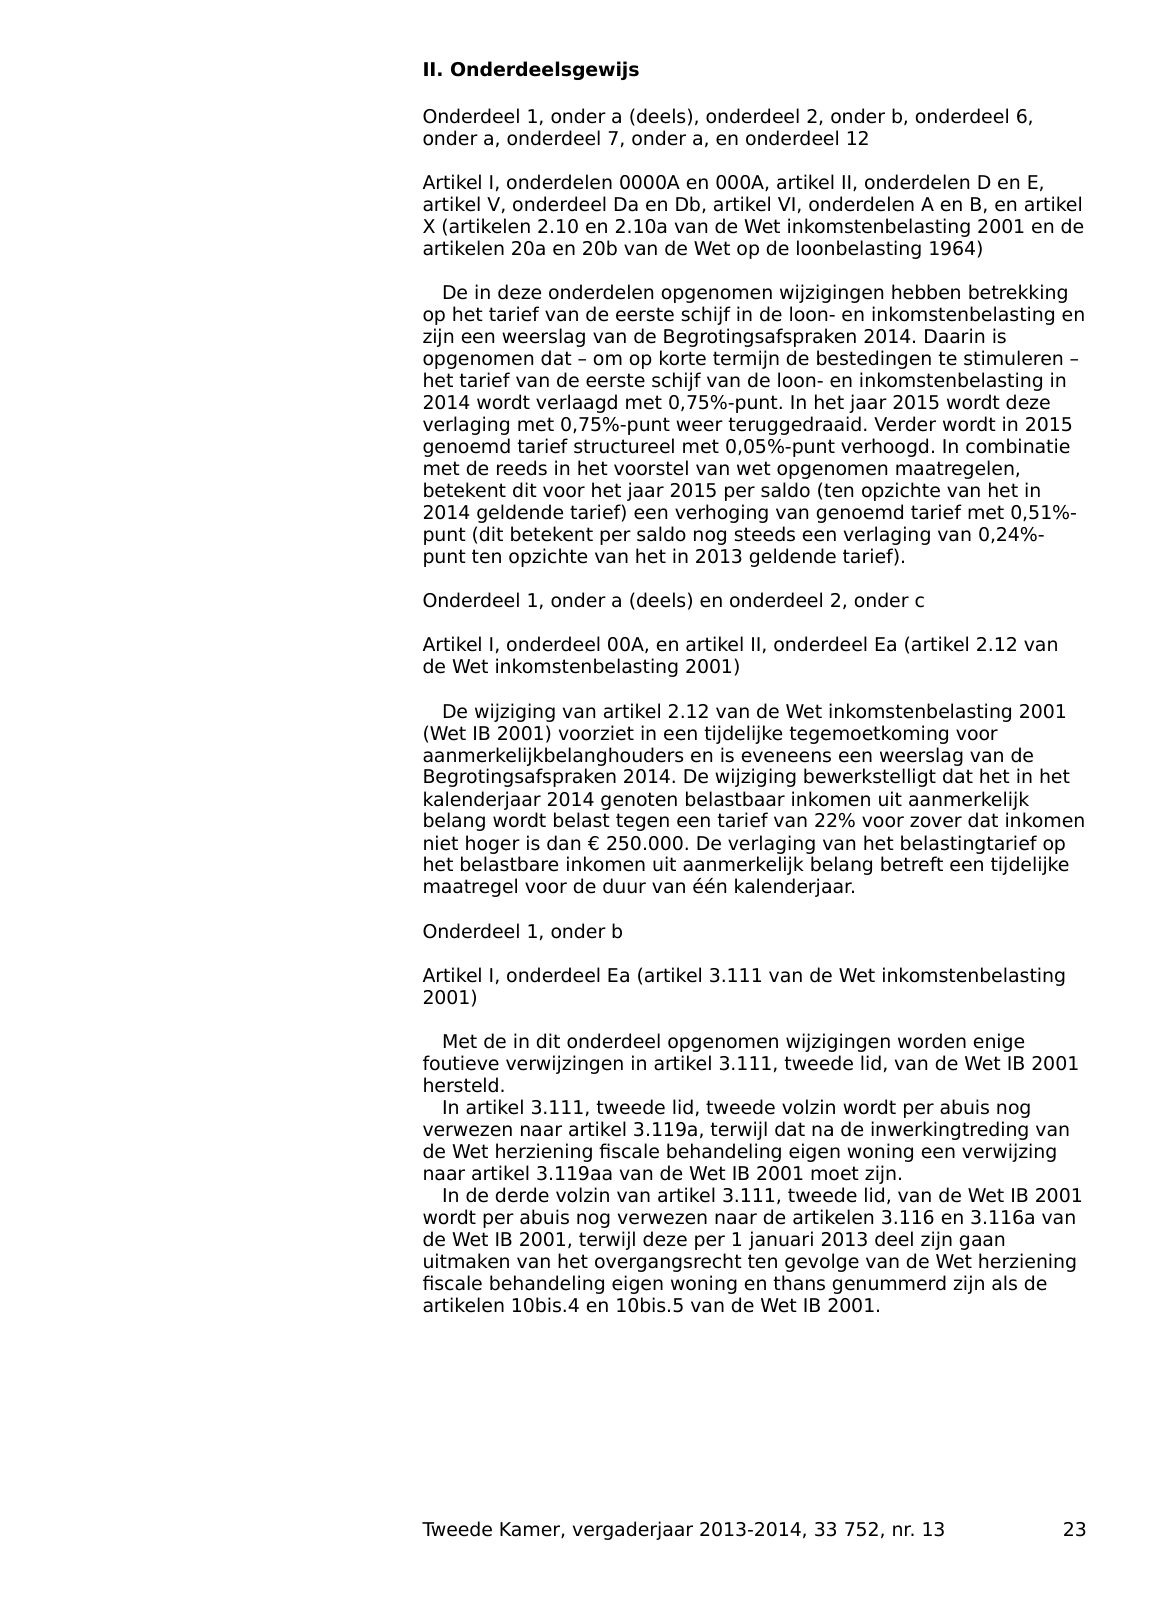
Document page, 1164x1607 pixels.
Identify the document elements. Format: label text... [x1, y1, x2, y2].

text In artikel 3.111, tweede lid, tweede volzin wordt per abuis nog verwezen naar artikel 3.119a, terwijl dat na de inwerkingtreding van de Wet herziening fiscale behandeling eigen woning een verwijzing naar artikel 3.119aa van de Wet IB 2001 moet zijn. [422, 1097, 1087, 1185]
subtitle Artikel I, onderdelen 0000A en 000A, artikel II, onderdelen D en E, artikel V, onderdeel Da en Db, artikel VI, onderdelen A en B, en artikel X (artikelen 2.10 en 2.10a van de Wet inkomstenbelasting 2001 en de artikelen 20a en 20b van de Wet op de loonbelasting 1964) [422, 172, 1087, 260]
text Met de in dit onderdeel opgenomen wijzigingen worden enige foutieve verwijzingen in artikel 3.111, tweede lid, van de Wet IB 2001 hersteld. [422, 1031, 1087, 1097]
subtitle Onderdeel 1, onder b [422, 921, 1087, 942]
subtitle Artikel I, onderdeel Ea (artikel 3.111 van de Wet inkomstenbelasting 2001) [422, 965, 1087, 1009]
subtitle II. Onderdeelsgewijs [422, 59, 1087, 81]
text In de derde volzin van artikel 3.111, tweede lid, van de Wet IB 2001 wordt per abuis nog verwezen naar de artikelen 3.116 en 3.116a van de Wet IB 2001, terwijl deze per 1 januari 2013 deel zijn gaan uitmaken van het overgangsrecht ten gevolge van de Wet herziening fiscale behandeling eigen woning en thans genummerd zijn als de artikelen 10bis.4 en 10bis.5 van de Wet IB 2001. [422, 1185, 1087, 1317]
subtitle Artikel I, onderdeel 00A, en artikel II, onderdeel Ea (artikel 2.12 van de Wet inkomstenbelasting 2001) [422, 634, 1087, 678]
subtitle Onderdeel 1, onder a (deels) en onderdeel 2, onder c [422, 590, 1087, 612]
text De wijziging van artikel 2.12 van de Wet inkomstenbelasting 2001 (Wet IB 2001) voorziet in een tijdelijke tegemoetkoming voor aanmerkelijkbelanghouders en is eveneens een weerslag van de Begrotingsafspraken 2014. De wijziging bewerkstelligt dat het in het kalenderjaar 2014 genoten belastbaar inkomen uit aanmerkelijk belang wordt belast tegen een tarief van 22% voor zover dat inkomen niet hoger is dan € 250.000. De verlaging van het belastingtarief op het belastbare inkomen uit aanmerkelijk belang betreft een tijdelijke maatregel voor de duur van één kalenderjaar. [422, 701, 1087, 898]
subtitle Onderdeel 1, onder a (deels), onderdeel 2, onder b, onderdeel 6, onder a, onderdeel 7, onder a, en onderdeel 12 [422, 106, 1087, 150]
text De in deze onderdelen opgenomen wijzigingen hebben betrekking op het tarief van de eerste schijf in de loon- en inkomstenbelasting en zijn een weerslag van de Begrotingsafspraken 2014. Daarin is opgenomen dat – om op korte termijn de bestedingen te stimuleren – het tarief van de eerste schijf van de loon- en inkomstenbelasting in 2014 wordt verlaagd met 0,75%-punt. In het jaar 2015 wordt deze verlaging met 0,75%-punt weer teruggedraaid. Verder wordt in 2015 genoemd tarief structureel met 0,05%-punt verhoogd. In combinatie met de reeds in het voorstel van wet opgenomen maatregelen, betekent dit voor het jaar 2015 per saldo (ten opzichte van het in 2014 geldende tarief) een verhoging van genoemd tarief met 0,51%-punt (dit betekent per saldo nog steeds een verlaging van 0,24%-punt ten opzichte van het in 2013 geldende tarief). [422, 282, 1087, 568]
